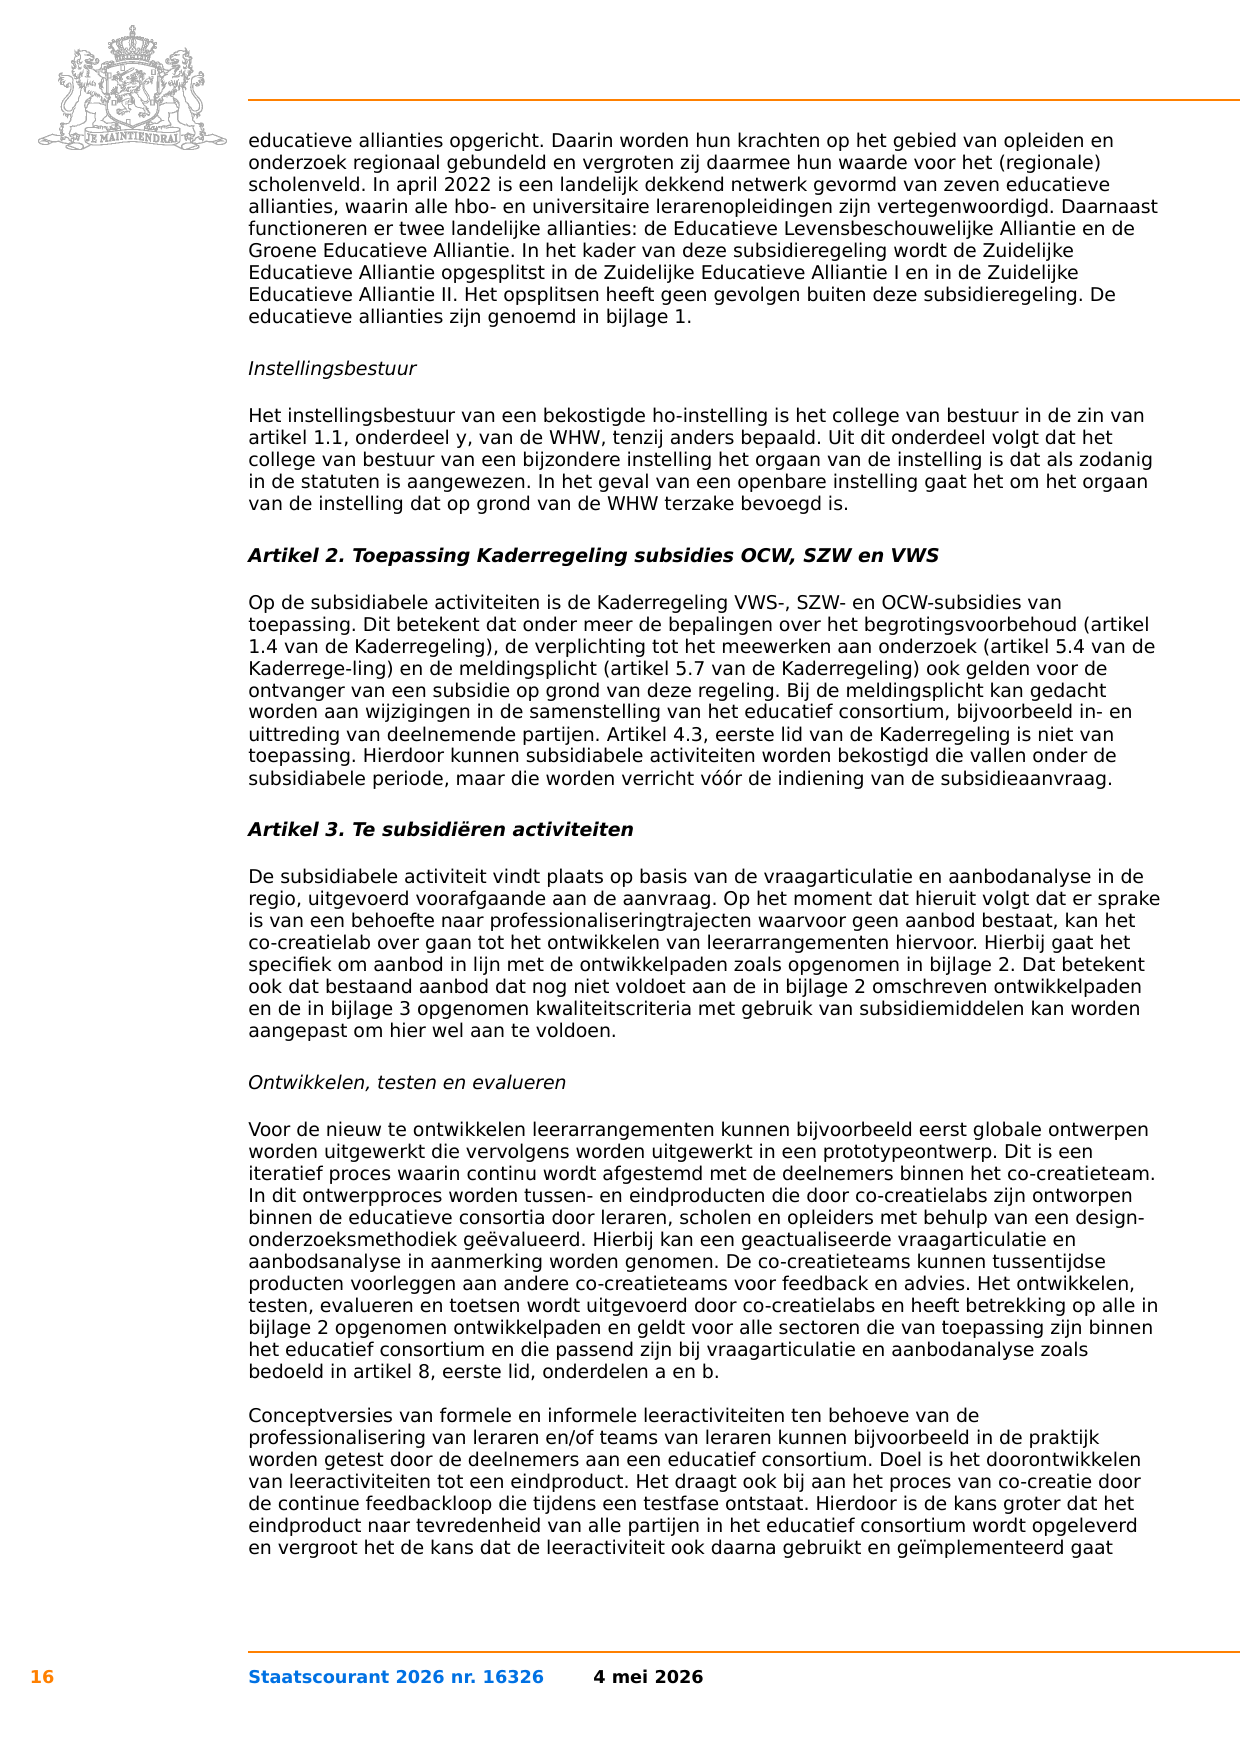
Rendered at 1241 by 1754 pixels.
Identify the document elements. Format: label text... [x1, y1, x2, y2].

subtitle Ontwikkelen, testen en evalueren [248, 1072, 1163, 1094]
text Voor de nieuw te ontwikkelen leerarrangementen kunnen bijvoorbeeld eerst globale ontwerpen worden uitgewerkt die vervolgens worden uitgewerkt in een prototypeontwerp. Dit is een iteratief proces waarin continu wordt afgestemd met de deelnemers binnen het co-creatieteam. In dit ontwerpproces worden tussen- en eindproducten die door co-creatielabs zijn ontworpen binnen de educatieve consortia door leraren, scholen en opleiders met behulp van een design-onderzoeksmethodiek geëvalueerd. Hierbij kan een geactualiseerde vraagarticulatie en aanbodsanalyse in aanmerking worden genomen. De co-creatieteams kunnen tussentijdse producten voorleggen aan andere co-creatieteams voor feedback en advies. Het ontwikkelen, testen, evalueren en toetsen wordt uitgevoerd door co-creatielabs en heeft betrekking op alle in bijlage 2 opgenomen ontwikkelpaden en geldt voor alle sectoren die van toepassing zijn binnen het educatief consortium en die passend zijn bij vraagarticulatie en aanbodanalyse zoals bedoeld in artikel 8, eerste lid, onderdelen a en b. [248, 1119, 1163, 1383]
subtitle Artikel 3. Te subsidiëren activiteiten [248, 819, 1163, 841]
text Het instellingsbestuur van een bekostigde ho-instelling is het college van bestuur in de zin van artikel 1.1, onderdeel y, van de WHW, tenzij anders bepaald. Uit dit onderdeel volgt dat het college van bestuur van een bijzondere instelling het orgaan van de instelling is dat als zodanig in de statuten is aangewezen. In het geval van een openbare instelling gaat het om het orgaan van de instelling dat op grond van de WHW terzake bevoegd is. [248, 405, 1163, 514]
text educatieve allianties opgericht. Daarin worden hun krachten op het gebied van opleiden en onderzoek regionaal gebundeld en vergroten zij daarmee hun waarde voor het (regionale) scholenveld. In april 2022 is een landelĳk dekkend netwerk gevormd van zeven educatieve allianties, waarin alle hbo- en universitaire lerarenopleidingen zĳn vertegenwoordigd. Daarnaast functioneren er twee landelĳke allianties: de Educatieve Levensbeschouwelĳke Alliantie en de Groene Educatieve Alliantie. In het kader van deze subsidieregeling wordt de Zuidelijke Educatieve Alliantie opgesplitst in de Zuidelijke Educatieve Alliantie I en in de Zuidelijke Educatieve Alliantie II. Het opsplitsen heeft geen gevolgen buiten deze subsidieregeling. De educatieve allianties zijn genoemd in bijlage 1. [248, 130, 1163, 328]
picture [38, 25, 227, 150]
text Op de subsidiabele activiteiten is de Kaderregeling VWS-, SZW- en OCW-subsidies van toepassing. Dit betekent dat onder meer de bepalingen over het begrotingsvoorbehoud (artikel 1.4 van de Kaderregeling), de verplichting tot het meewerken aan onderzoek (artikel 5.4 van de Kaderrege-ling) en de meldingsplicht (artikel 5.7 van de Kaderregeling) ook gelden voor de ontvanger van een subsidie op grond van deze regeling. Bij de meldingsplicht kan gedacht worden aan wijzigingen in de samenstelling van het educatief consortium, bijvoorbeeld in- en uittreding van deelnemende partijen. Artikel 4.3, eerste lid van de Kaderregeling is niet van toepassing. Hierdoor kunnen subsidiabele activiteiten worden bekostigd die vallen onder de subsidiabele periode, maar die worden verricht vóór de indiening van de subsidieaanvraag. [248, 592, 1163, 789]
subtitle Instellingsbestuur [248, 358, 1163, 380]
subtitle Artikel 2. Toepassing Kaderregeling subsidies OCW, SZW en VWS [248, 544, 1163, 567]
text De subsidiabele activiteit vindt plaats op basis van de vraagarticulatie en aanbodanalyse in de regio, uitgevoerd voorafgaande aan de aanvraag. Op het moment dat hieruit volgt dat er sprake is van een behoefte naar professionaliseringtrajecten waarvoor geen aanbod bestaat, kan het co-creatielab over gaan tot het ontwikkelen van leerarrangementen hiervoor. Hierbij gaat het specifiek om aanbod in lijn met de ontwikkelpaden zoals opgenomen in bijlage 2. Dat betekent ook dat bestaand aanbod dat nog niet voldoet aan de in bijlage 2 omschreven ontwikkelpaden en de in bijlage 3 opgenomen kwaliteitscriteria met gebruik van subsidiemiddelen kan worden aangepast om hier wel aan te voldoen. [248, 866, 1163, 1042]
text Conceptversies van formele en informele leeractiviteiten ten behoeve van de professionalisering van leraren en/of teams van leraren kunnen bijvoorbeeld in de praktijk worden getest door de deelnemers aan een educatief consortium. Doel is het doorontwikkelen van leeractiviteiten tot een eindproduct. Het draagt ook bij aan het proces van co-creatie door de continue feedbackloop die tijdens een testfase ontstaat. Hierdoor is de kans groter dat het eindproduct naar tevredenheid van alle partijen in het educatief consortium wordt opgeleverd en vergroot het de kans dat de leeractiviteit ook daarna gebruikt en geïmplementeerd gaat [248, 1405, 1163, 1559]
